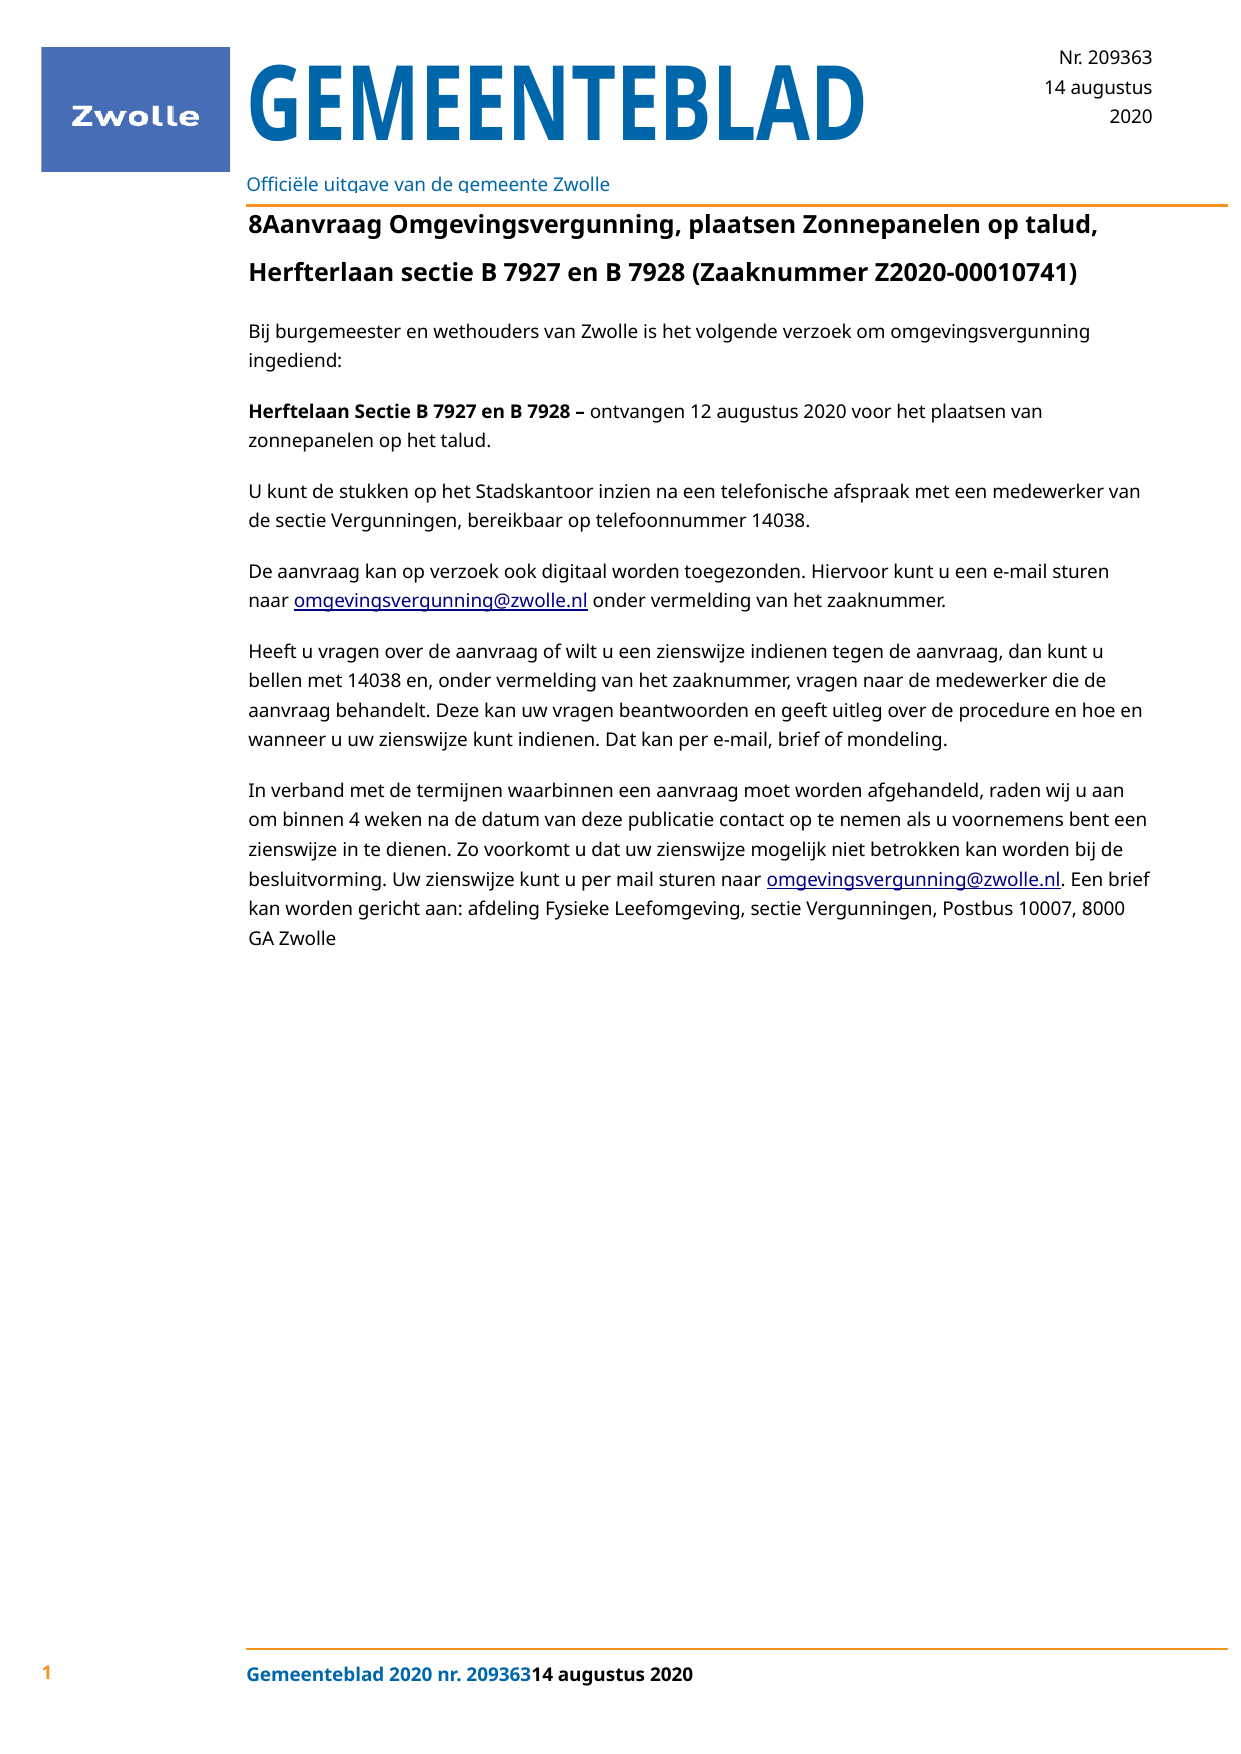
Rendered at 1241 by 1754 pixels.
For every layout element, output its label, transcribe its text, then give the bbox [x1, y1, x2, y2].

text Herftelaan Sectie B 7927 en B 7928 – ontvangen 12 augustus 2020 voor het plaatsen van zonnepanelen op het talud. [248, 398, 1152, 453]
text In verband met de termijnen waarbinnen een aanvraag moet worden afgehandeld, raden wij u aan om binnen 4 weken na de datum van deze publicatie contact op te nemen als u voornemens bent een zienswijze in te dienen. Zo voorkomt u dat uw zienswijze mogelijk niet betrokken kan worden bij de besluitvorming. Uw zienswijze kunt u per mail sturen naar omgevingsvergunning@zwolle.nl. Een brief kan worden gericht aan: afdeling Fysieke Leefomgeving, sectie Vergunningen, Postbus 10007, 8000 GA Zwolle [248, 777, 1152, 951]
text Heeft u vragen over de aanvraag of wilt u een zienswijze indienen tegen de aanvraag, dan kunt u bellen met 14038 en, onder vermelding van het zaaknummer, vragen naar de medewerker die de aanvraag behandelt. Deze kan uw vragen beantwoorden en geeft uitleg over de procedure en hoe en wanneer u uw zienswijze kunt indienen. Dat kan per e-mail, brief of mondeling. [248, 638, 1152, 752]
text U kunt de stukken op het Stadskantoor inzien na een telefonische afspraak met een medewerker van de sectie Vergunningen, bereikbaar op telefoonnummer 14038. [248, 478, 1152, 533]
text 8Aanvraag Omgevingsvergunning, plaatsen Zonnepanelen op talud, Herfterlaan sectie B 7927 en B 7928 (Zaaknummer Z2020-00010741) [248, 207, 1152, 288]
text Bij burgemeester en wethouders van Zwolle is het volgende verzoek om omgevingsvergunning ingediend: [248, 318, 1152, 373]
text De aanvraag kan op verzoek ook digitaal worden toegezonden. Hiervoor kunt u een e-mail sturen naar omgevingsvergunning@zwolle.nl onder vermelding van het zaaknummer. [248, 558, 1152, 613]
picture [41, 47, 231, 172]
